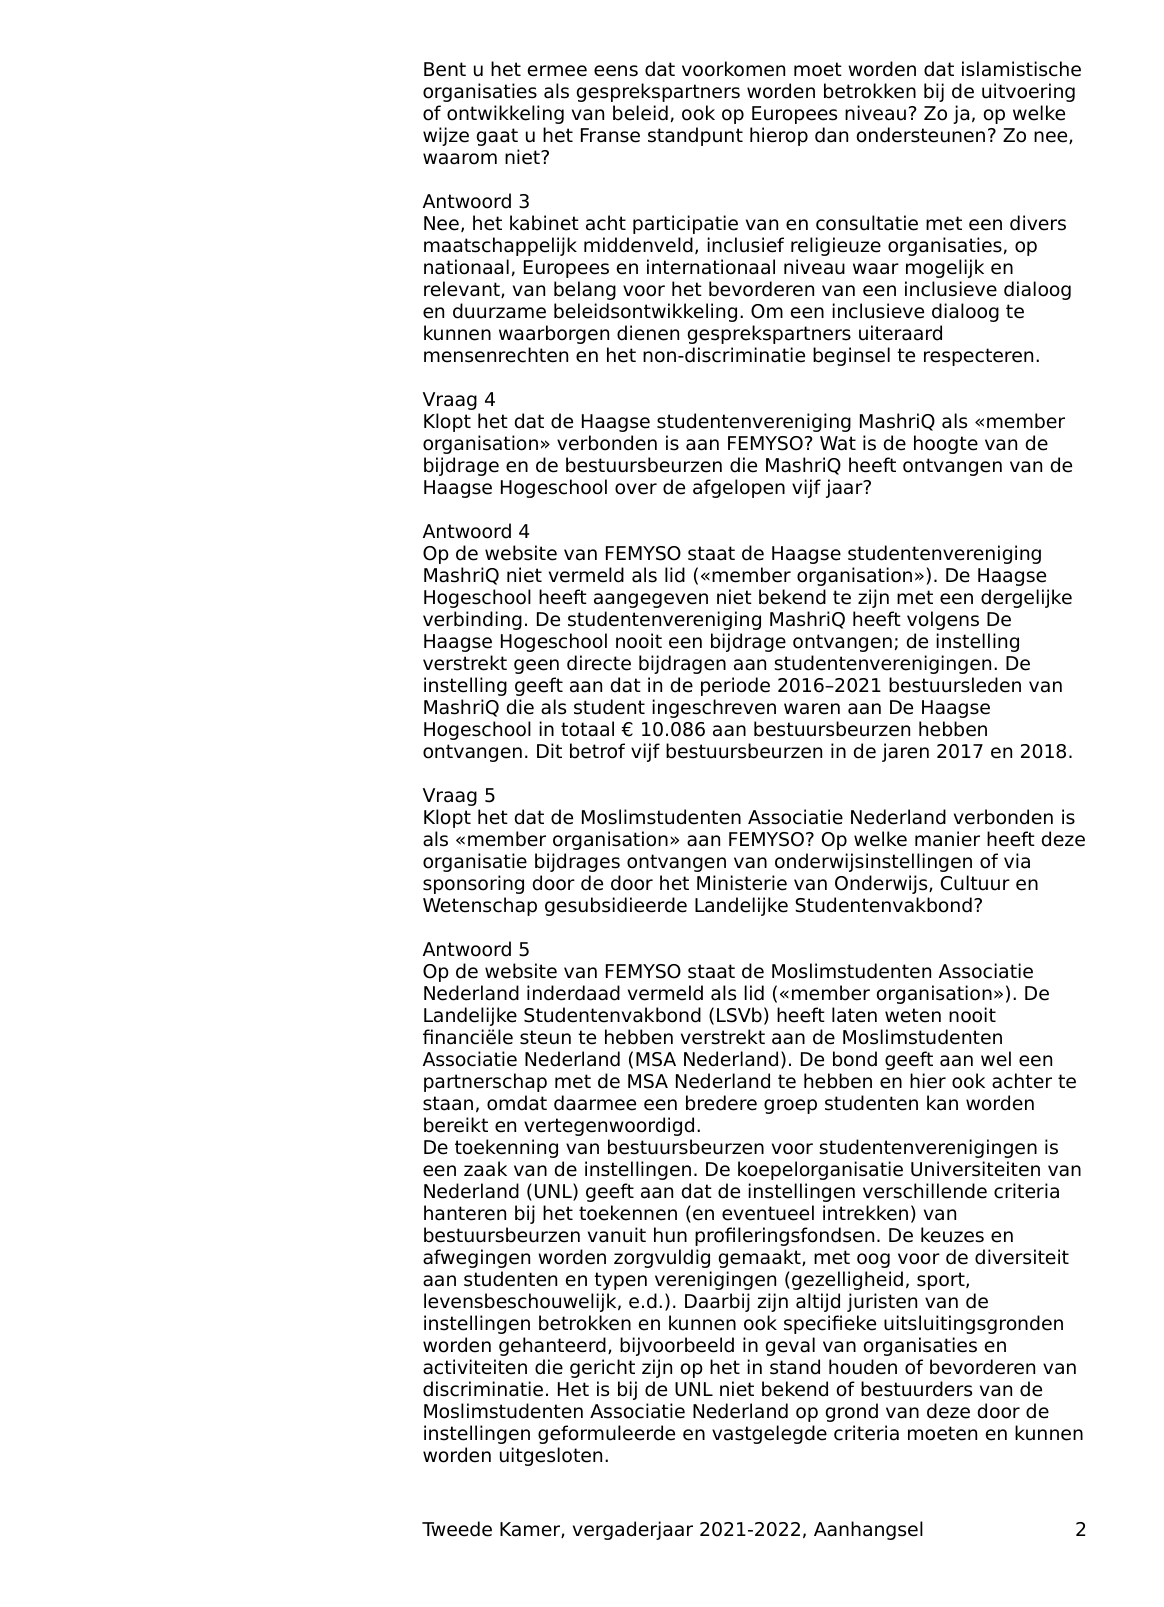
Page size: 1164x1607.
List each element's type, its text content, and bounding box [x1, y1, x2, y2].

text Bent u het ermee eens dat voorkomen moet worden dat islamistische organisaties als gesprekspartners worden betrokken bij de uitvoering of ontwikkeling van beleid, ook op Europees niveau? Zo ja, op welke wijze gaat u het Franse standpunt hierop dan ondersteunen? Zo nee, waarom niet? [422, 59, 1087, 169]
text Antwoord 4 [422, 521, 1087, 543]
text De toekenning van bestuursbeurzen voor studentenverenigingen is een zaak van de instellingen. De koepelorganisatie Universiteiten van Nederland (UNL) geeft aan dat de instellingen verschillende criteria hanteren bij het toekennen (en eventueel intrekken) van bestuursbeurzen vanuit hun profileringsfondsen. De keuzes en afwegingen worden zorgvuldig gemaakt, met oog voor de diversiteit aan studenten en typen verenigingen (gezelligheid, sport, levensbeschouwelijk, e.d.). Daarbij zijn altijd juristen van de instellingen betrokken en kunnen ook specifieke uitsluitingsgronden worden gehanteerd, bijvoorbeeld in geval van organisaties en activiteiten die gericht zijn op het in stand houden of bevorderen van discriminatie. Het is bij de UNL niet bekend of bestuurders van de Moslimstudenten Associatie Nederland op grond van deze door de instellingen geformuleerde en vastgelegde criteria moeten en kunnen worden uitgesloten. [422, 1137, 1087, 1467]
text Klopt het dat de Haagse studentenvereniging MashriQ als «member organisation» verbonden is aan FEMYSO? Wat is de hoogte van de bijdrage en de bestuursbeurzen die MashriQ heeft ontvangen van de Haagse Hogeschool over de afgelopen vijf jaar? [422, 411, 1087, 499]
text Vraag 4 [422, 389, 1087, 411]
text Vraag 5 [422, 785, 1087, 807]
text Klopt het dat de Moslimstudenten Associatie Nederland verbonden is als «member organisation» aan FEMYSO? Op welke manier heeft deze organisatie bijdrages ontvangen van onderwijsinstellingen of via sponsoring door de door het Ministerie van Onderwijs, Cultuur en Wetenschap gesubsidieerde Landelijke Studentenvakbond? [422, 807, 1087, 917]
text Op de website van FEMYSO staat de Haagse studentenvereniging MashriQ niet vermeld als lid («member organisation»). De Haagse Hogeschool heeft aangegeven niet bekend te zijn met een dergelijke verbinding. De studentenvereniging MashriQ heeft volgens De Haagse Hogeschool nooit een bijdrage ontvangen; de instelling verstrekt geen directe bijdragen aan studentenverenigingen. De instelling geeft aan dat in de periode 2016–2021 bestuursleden van MashriQ die als student ingeschreven waren aan De Haagse Hogeschool in totaal € 10.086 aan bestuursbeurzen hebben ontvangen. Dit betrof vijf bestuursbeurzen in de jaren 2017 en 2018. [422, 543, 1087, 763]
text Antwoord 3 [422, 191, 1087, 213]
text Antwoord 5 [422, 939, 1087, 961]
text Op de website van FEMYSO staat de Moslimstudenten Associatie Nederland inderdaad vermeld als lid («member organisation»). De Landelijke Studentenvakbond (LSVb) heeft laten weten nooit financiële steun te hebben verstrekt aan de Moslimstudenten Associatie Nederland (MSA Nederland). De bond geeft aan wel een partnerschap met de MSA Nederland te hebben en hier ook achter te staan, omdat daarmee een bredere groep studenten kan worden bereikt en vertegenwoordigd. [422, 961, 1087, 1137]
text Nee, het kabinet acht participatie van en consultatie met een divers maatschappelijk middenveld, inclusief religieuze organisaties, op nationaal, Europees en internationaal niveau waar mogelijk en relevant, van belang voor het bevorderen van een inclusieve dialoog en duurzame beleidsontwikkeling. Om een inclusieve dialoog te kunnen waarborgen dienen gesprekspartners uiteraard mensenrechten en het non-discriminatie beginsel te respecteren. [422, 213, 1087, 367]
